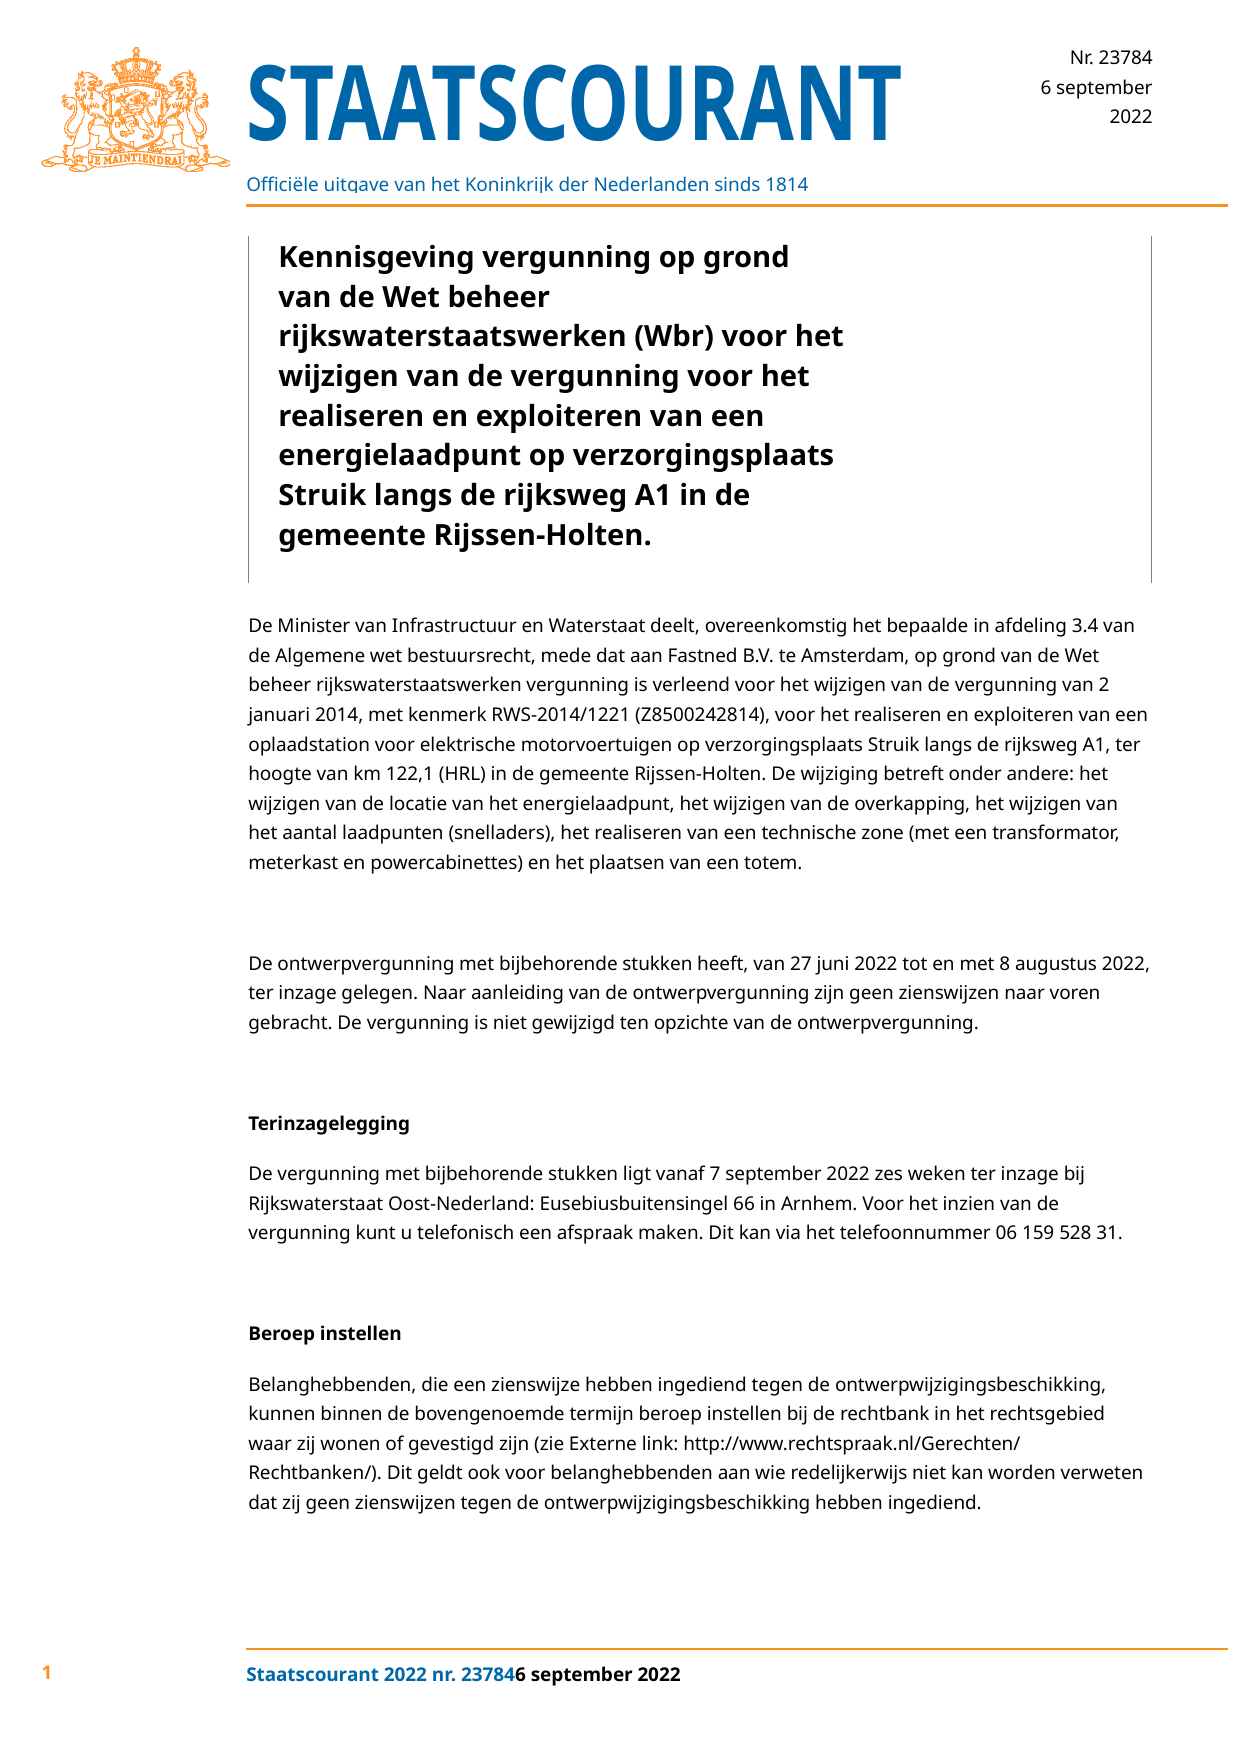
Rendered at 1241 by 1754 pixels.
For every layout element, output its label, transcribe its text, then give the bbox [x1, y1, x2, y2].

table_header [850, 414, 1151, 583]
text Belanghebbenden, die een zienswijze hebben ingediend tegen de ontwerpwijzigingsbeschikking, kunnen binnen de bovengenoemde termijn beroep instellen bij de rechtbank in het rechtsgebied waar zij wonen of gevestigd zijn (zie Externe link: http://www.rechtspraak.nl/Gerechten/ Rechtbanken/). Dit geldt ook voor belanghebbenden aan wie redelijkerwijs niet kan worden verweten dat zij geen zienswijzen tegen de ontwerpwijzigingsbeschikking hebben ingediend. [248, 1371, 1152, 1515]
picture [912, 236, 1090, 414]
text Terinzagelegging [248, 1110, 1152, 1136]
text Beroep instellen [248, 1320, 1152, 1346]
table_header Kennisgeving vergunning op grond van de Wet beheer rijkswaterstaatswerken (Wbr) voor het wijzigen van de vergunning voor het realiseren en exploiteren van een energielaadpunt op verzorgingsplaats Struik langs de rijksweg A1 in de gemeente Rijssen-Holten. [249, 236, 850, 583]
text De ontwerpvergunning met bijbehorende stukken heeft, van 27 juni 2022 tot en met 8 augustus 2022, ter inzage gelegen. Naar aanleiding van de ontwerpvergunning zijn geen zienswijzen naar voren gebracht. De vergunning is niet gewijzigd ten opzichte van de ontwerpvergunning. [248, 950, 1152, 1035]
table_header [1090, 236, 1151, 413]
text De Minister van Infrastructuur en Waterstaat deelt, overeenkomstig het bepaalde in afdeling 3.4 van de Algemene wet bestuursrecht, mede dat aan Fastned B.V. te Amsterdam, op grond van de Wet beheer rijkswaterstaatswerken vergunning is verleend voor het wijzigen van de vergunning van 2 januari 2014, met kenmerk RWS-2014/1221 (Z8500242814), voor het realiseren en exploiteren van een oplaadstation voor elektrische motorvoertuigen op verzorgingsplaats Struik langs de rijksweg A1, ter hoogte van km 122,1 (HRL) in de gemeente Rijssen-Holten. De wijziging betreft onder andere: het wijzigen van de locatie van het energielaadpunt, het wijzigen van de overkapping, het wijzigen van het aantal laadpunten (snelladers), het realiseren van een technische zone (met een transformator, meterkast en powercabinettes) en het plaatsen van een totem. [248, 612, 1152, 875]
picture [41, 47, 231, 172]
text De vergunning met bijbehorende stukken ligt vanaf 7 september 2022 zes weken ter inzage bij Rijkswaterstaat Oost-Nederland: Eusebiusbuitensingel 66 in Arnhem. Voor het inzien van de vergunning kunt u telefonisch een afspraak maken. Dit kan via het telefoonnummer 06 159 528 31. [248, 1160, 1152, 1245]
table_header [850, 236, 912, 413]
